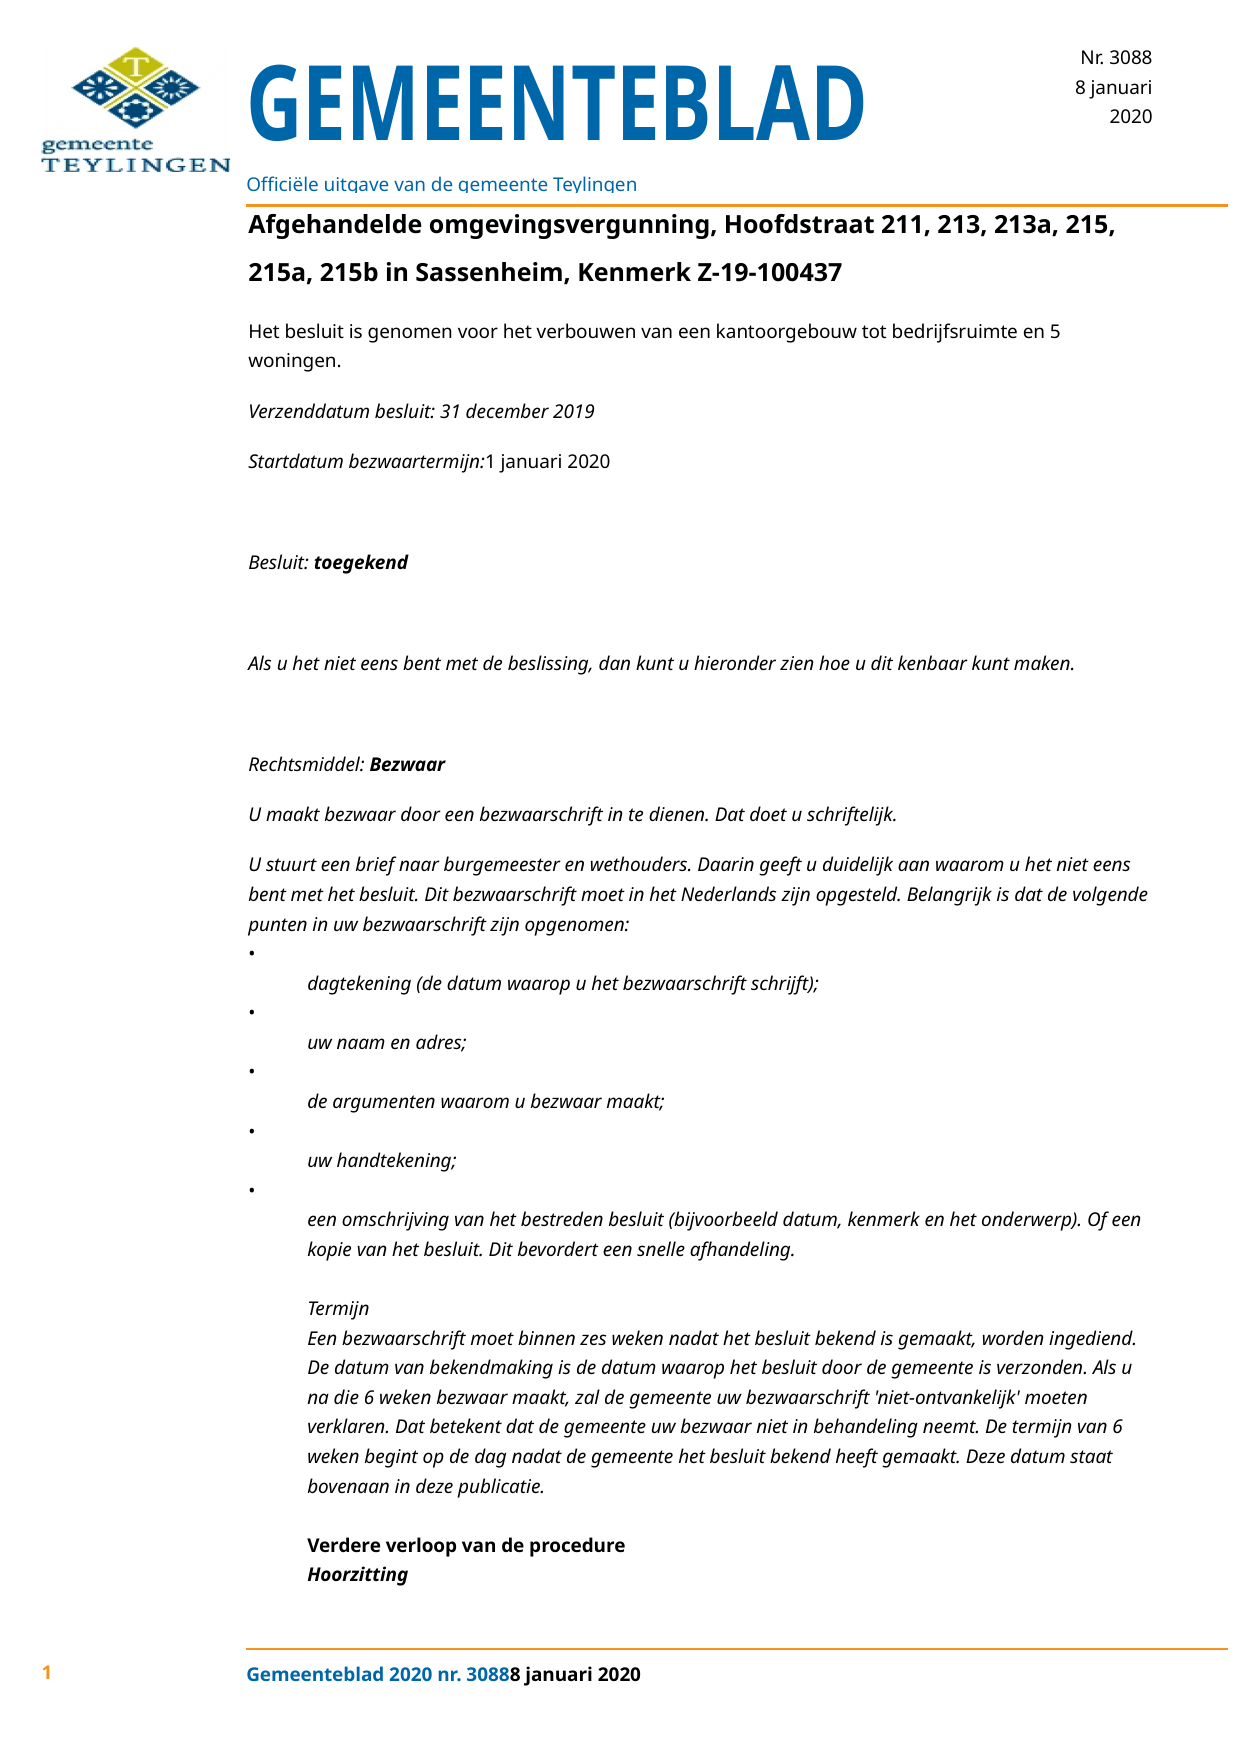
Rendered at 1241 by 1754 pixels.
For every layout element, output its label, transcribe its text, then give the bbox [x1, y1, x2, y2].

list uw handtekening; [248, 1147, 1152, 1173]
list Hoorzitting [248, 1562, 1152, 1587]
picture [41, 47, 231, 172]
text Afgehandelde omgevingsvergunning, Hoofdstraat 211, 213, 213a, 215, 215a, 215b in Sassenheim, Kenmerk Z-19-100437 [248, 207, 1152, 288]
list dagtekening (de datum waarop u het bezwaarschrift schrijft); [248, 970, 1152, 996]
list Verdere verloop van de procedure [248, 1532, 1152, 1558]
text Verzenddatum besluit: 31 december 2019 [248, 398, 1152, 424]
text Het besluit is genomen voor het verbouwen van een kantoorgebouw tot bedrijfsruimte en 5 woningen. [248, 318, 1152, 373]
text Als u het niet eens bent met de beslissing, dan kunt u hieronder zien hoe u dit kenbaar kunt maken. [248, 650, 1152, 676]
list de argumenten waarom u bezwaar maakt; [248, 1088, 1152, 1114]
list Een bezwaarschrift moet binnen zes weken nadat het besluit bekend is gemaakt, worden ingediend. De datum van bekendmaking is de datum waarop het besluit door de gemeente is verzonden. Als u na die 6 weken bezwaar maakt, zal de gemeente uw bezwaarschrift 'niet-ontvankelijk' moeten verklaren. Dat betekent dat de gemeente uw bezwaar niet in behandeling neemt. De termijn van 6 weken begint op de dag nadat de gemeente het besluit bekend heeft gemaakt. Deze datum staat bovenaan in deze publicatie. [248, 1325, 1152, 1499]
text Startdatum bezwaartermijn:1 januari 2020 [248, 448, 1152, 474]
text U stuurt een brief naar burgemeester en wethouders. Daarin geeft u duidelijk aan waarom u het niet eens bent met het besluit. Dit bezwaarschrift moet in het Nederlands zijn opgesteld. Belangrijk is dat de volgende punten in uw bezwaarschrift zijn opgenomen: [248, 852, 1152, 937]
list een omschrijving van het bestreden besluit (bijvoorbeeld datum, kenmerk en het onderwerp). Of een kopie van het besluit. Dit bevordert een snelle afhandeling. [248, 1207, 1152, 1262]
list uw naam en adres; [248, 1029, 1152, 1055]
list Termijn [248, 1295, 1152, 1321]
text Rechtsmiddel: Bezwaar [248, 751, 1152, 777]
text Besluit: toegekend [248, 549, 1152, 575]
text U maakt bezwaar door een bezwaarschrift in te dienen. Dat doet u schriftelijk. [248, 801, 1152, 827]
